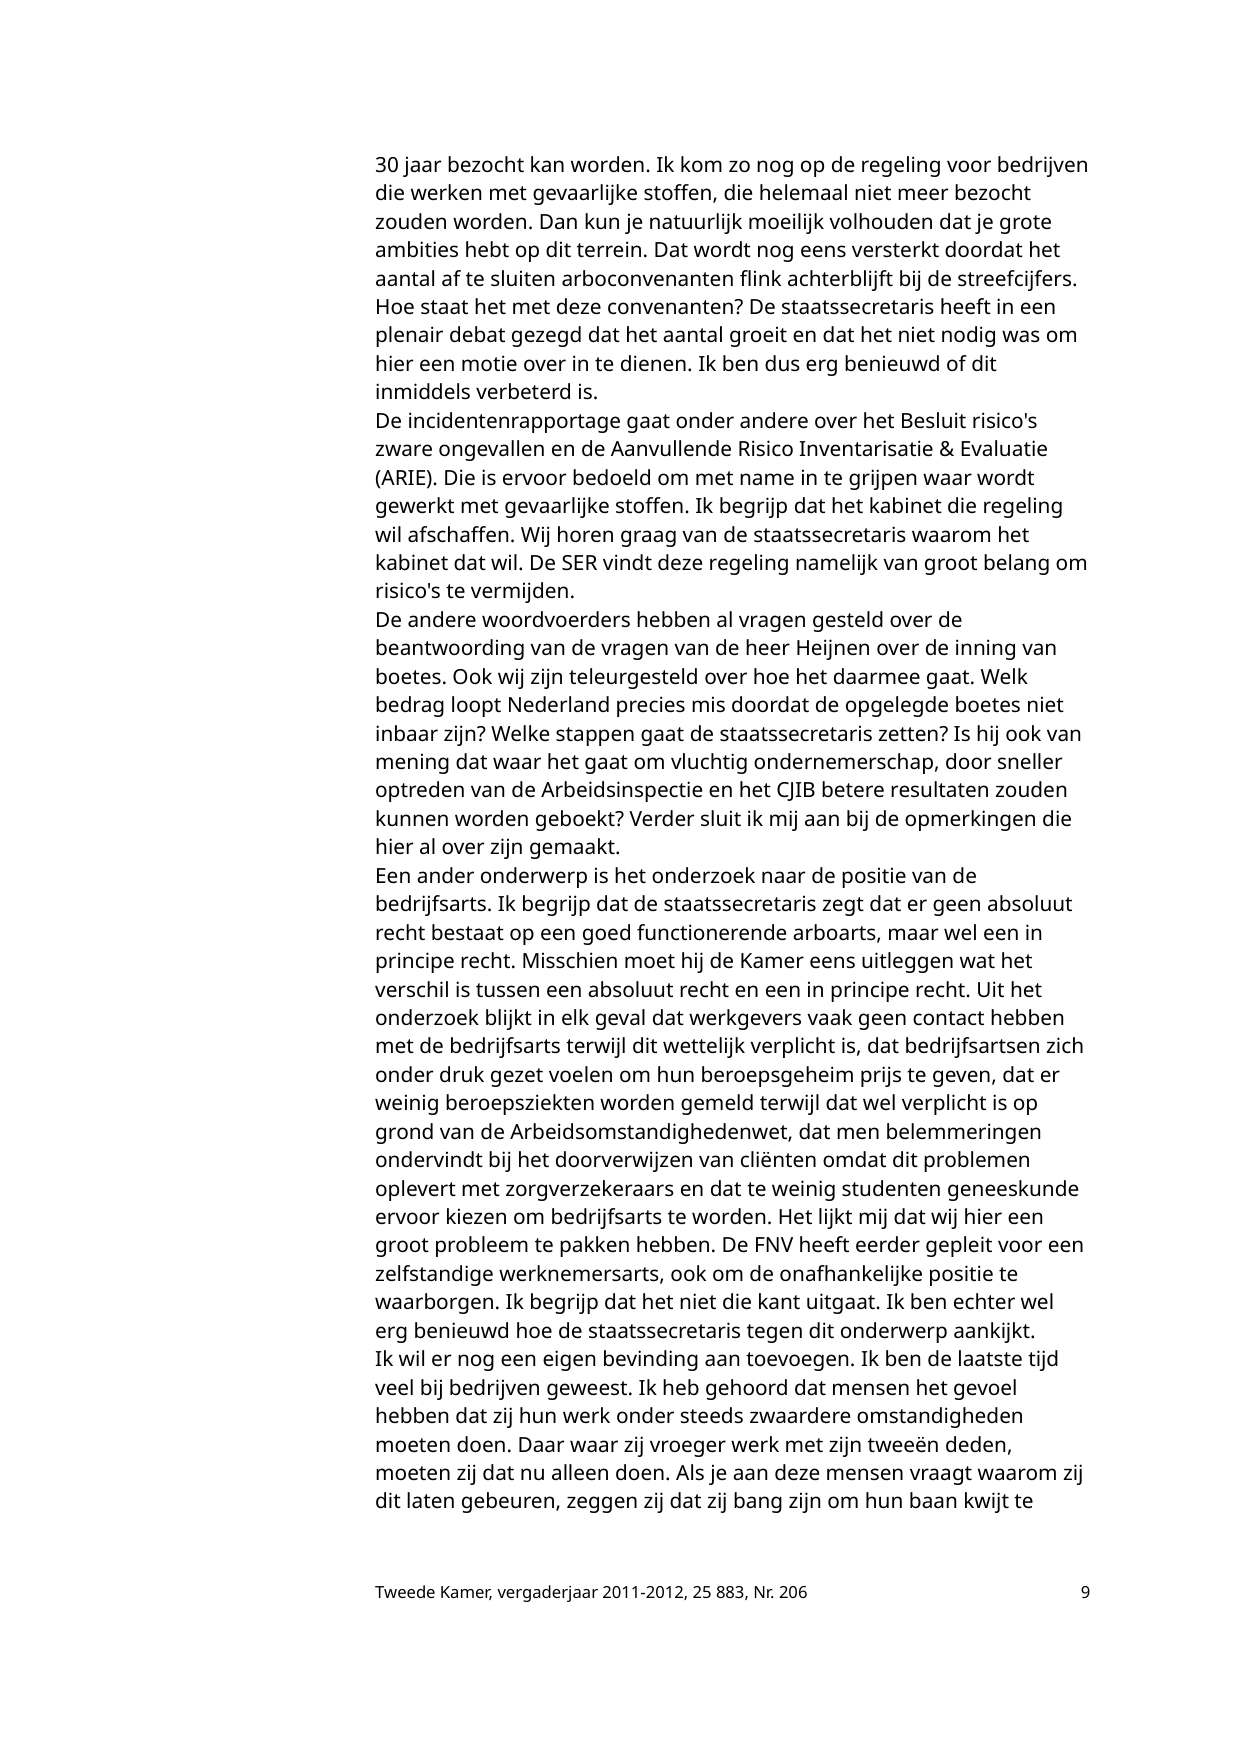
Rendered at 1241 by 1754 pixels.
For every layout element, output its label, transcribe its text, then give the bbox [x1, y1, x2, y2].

text Ik wil er nog een eigen bevinding aan toevoegen. Ik ben de laatste tijd veel bij bedrijven geweest. Ik heb gehoord dat mensen het gevoel hebben dat zij hun werk onder steeds zwaardere omstandigheden moeten doen. Daar waar zij vroeger werk met zijn tweeën deden, moeten zij dat nu alleen doen. Als je aan deze mensen vraagt waarom zij dit laten gebeuren, zeggen zij dat zij bang zijn om hun baan kwijt te [375, 1344, 1090, 1515]
text 30 jaar bezocht kan worden. Ik kom zo nog op de regeling voor bedrijven die werken met gevaarlijke stoffen, die helemaal niet meer bezocht zouden worden. Dan kun je natuurlijk moeilijk volhouden dat je grote ambities hebt op dit terrein. Dat wordt nog eens versterkt doordat het aantal af te sluiten arboconvenanten flink achterblijft bij de streefcijfers. Hoe staat het met deze convenanten? De staatssecretaris heeft in een plenair debat gezegd dat het aantal groeit en dat het niet nodig was om hier een motie over in te dienen. Ik ben dus erg benieuwd of dit inmiddels verbeterd is. [375, 150, 1090, 406]
text De andere woordvoerders hebben al vragen gesteld over de beantwoording van de vragen van de heer Heijnen over de inning van boetes. Ook wij zijn teleurgesteld over hoe het daarmee gaat. Welk bedrag loopt Nederland precies mis doordat de opgelegde boetes niet inbaar zijn? Welke stappen gaat de staatssecretaris zetten? Is hij ook van mening dat waar het gaat om vluchtig ondernemerschap, door sneller optreden van de Arbeidsinspectie en het CJIB betere resultaten zouden kunnen worden geboekt? Verder sluit ik mij aan bij de opmerkingen die hier al over zijn gemaakt. [375, 605, 1090, 861]
text De incidentenrapportage gaat onder andere over het Besluit risico's zware ongevallen en de Aanvullende Risico Inventarisatie & Evaluatie (ARIE). Die is ervoor bedoeld om met name in te grijpen waar wordt gewerkt met gevaarlijke stoffen. Ik begrijp dat het kabinet die regeling wil afschaffen. Wij horen graag van de staatssecretaris waarom het kabinet dat wil. De SER vindt deze regeling namelijk van groot belang om risico's te vermijden. [375, 406, 1090, 605]
text Een ander onderwerp is het onderzoek naar de positie van de bedrijfsarts. Ik begrijp dat de staatssecretaris zegt dat er geen absoluut recht bestaat op een goed functionerende arboarts, maar wel een in principe recht. Misschien moet hij de Kamer eens uitleggen wat het verschil is tussen een absoluut recht en een in principe recht. Uit het onderzoek blijkt in elk geval dat werkgevers vaak geen contact hebben met de bedrijfsarts terwijl dit wettelijk verplicht is, dat bedrijfsartsen zich onder druk gezet voelen om hun beroepsgeheim prijs te geven, dat er weinig beroepsziekten worden gemeld terwijl dat wel verplicht is op grond van de Arbeidsomstandighedenwet, dat men belemmeringen ondervindt bij het doorverwijzen van cliënten omdat dit problemen oplevert met zorgverzekeraars en dat te weinig studenten geneeskunde ervoor kiezen om bedrijfsarts te worden. Het lijkt mij dat wij hier een groot probleem te pakken hebben. De FNV heeft eerder gepleit voor een zelfstandige werknemersarts, ook om de onafhankelijke positie te waarborgen. Ik begrijp dat het niet die kant uitgaat. Ik ben echter wel erg benieuwd hoe de staatssecretaris tegen dit onderwerp aankijkt. [375, 861, 1090, 1344]
